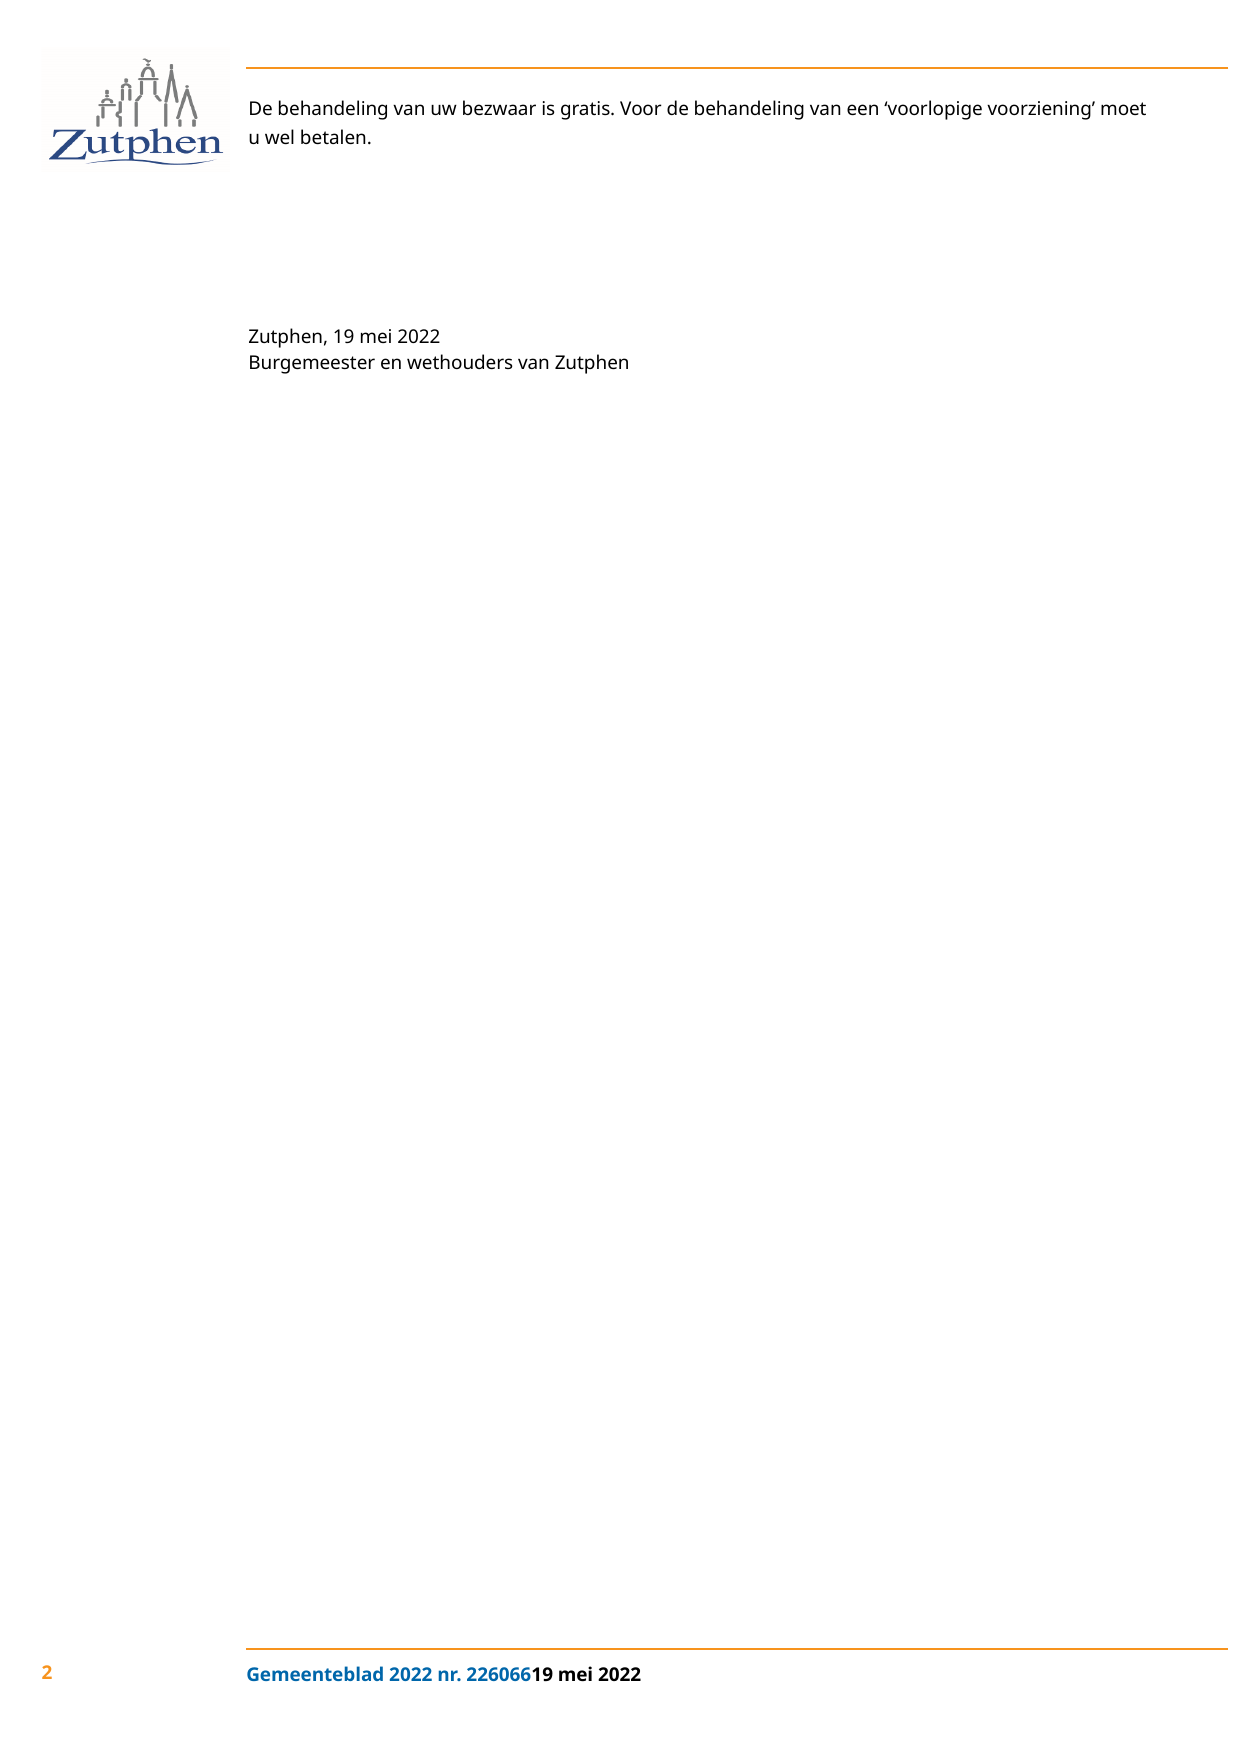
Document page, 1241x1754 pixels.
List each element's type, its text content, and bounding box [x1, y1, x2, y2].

text De behandeling van uw bezwaar is gratis. Voor de behandeling van een ‘voorlopige voorziening’ moet u wel betalen. [248, 95, 1152, 150]
picture [41, 47, 231, 172]
text Zutphen, 19 mei 2022 [248, 323, 1152, 349]
text Burgemeester en wethouders van Zutphen [248, 349, 1152, 375]
